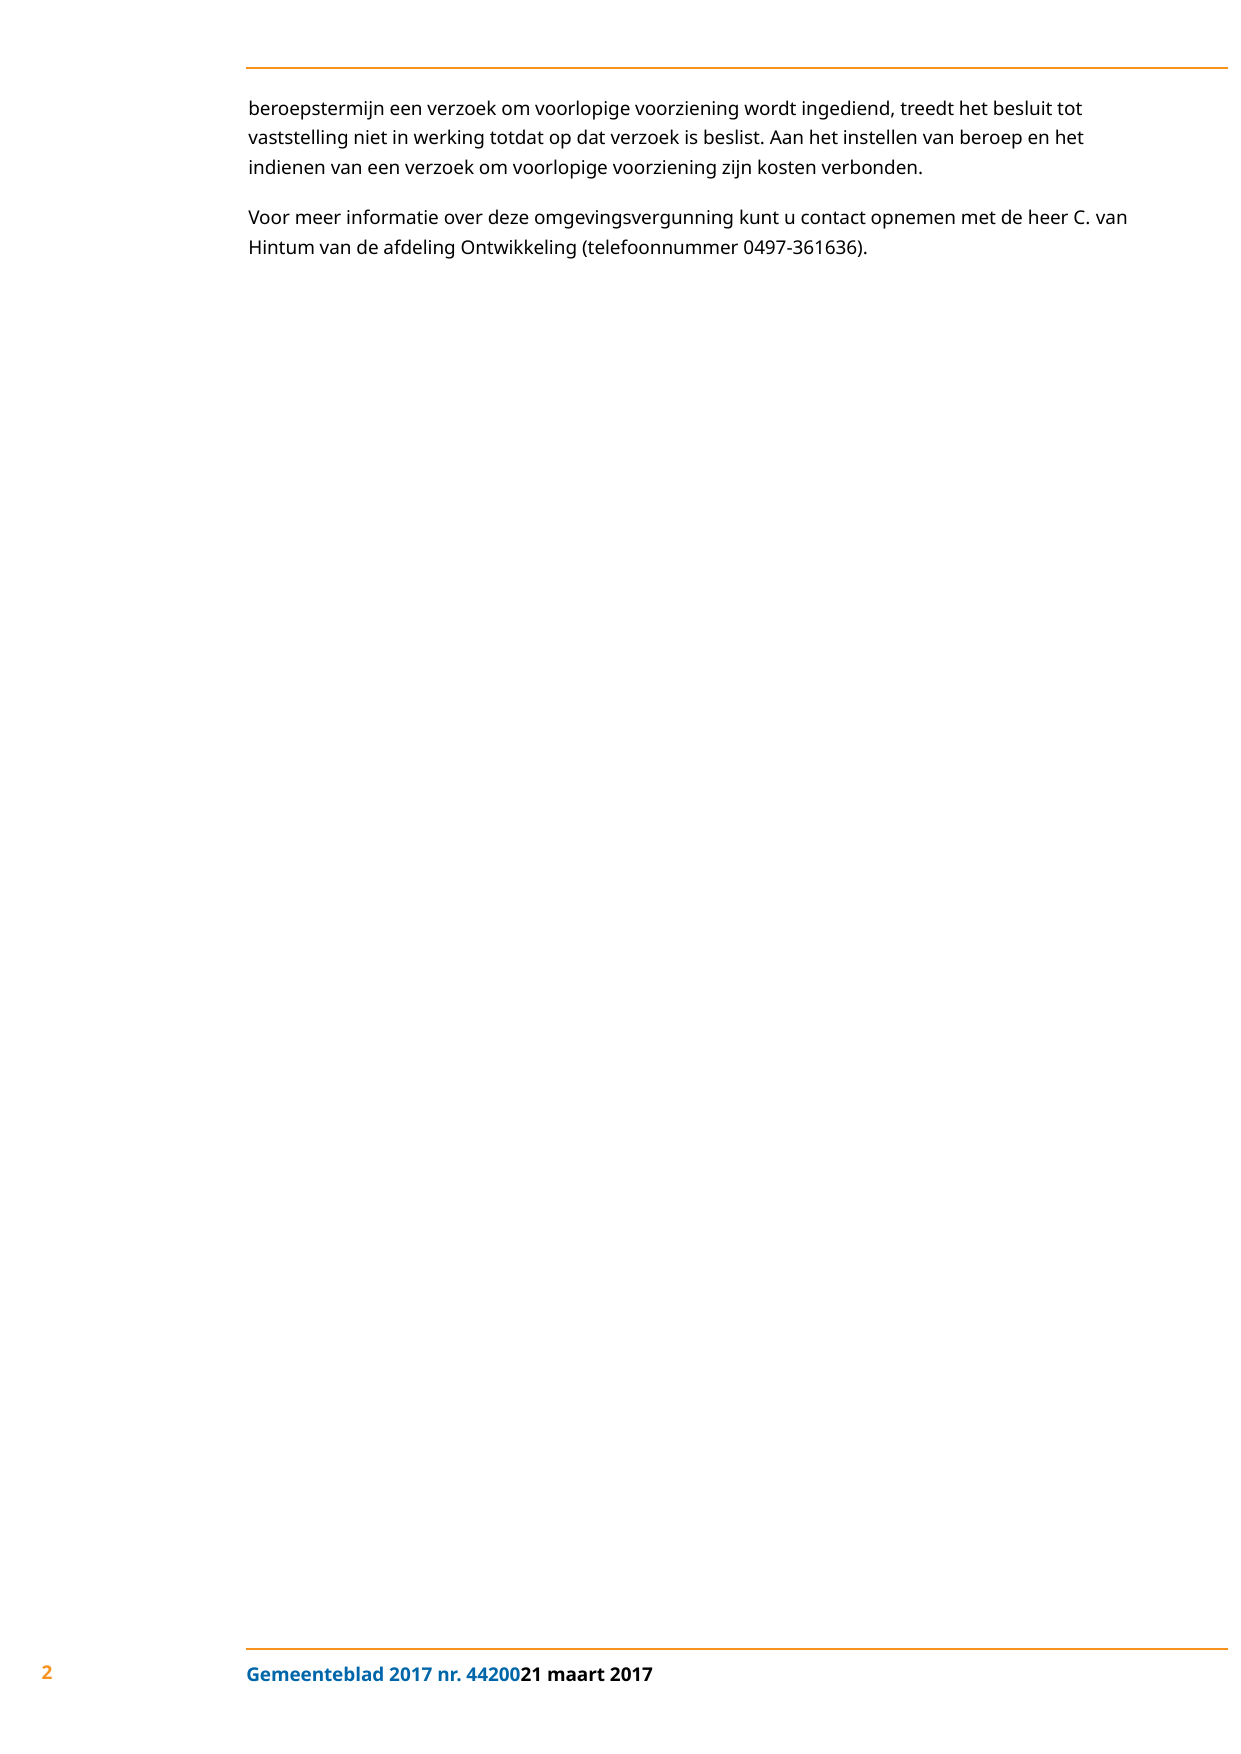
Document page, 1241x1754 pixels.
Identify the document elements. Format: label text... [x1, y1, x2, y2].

text beroepstermijn een verzoek om voorlopige voorziening wordt ingediend, treedt het besluit tot vaststelling niet in werking totdat op dat verzoek is beslist. Aan het instellen van beroep en het indienen van een verzoek om voorlopige voorziening zijn kosten verbonden. [248, 95, 1152, 180]
text Voor meer informatie over deze omgevingsvergunning kunt u contact opnemen met de heer C. van Hintum van de afdeling Ontwikkeling (telefoonnummer 0497-361636). [248, 204, 1152, 260]
picture [41, 47, 231, 172]
